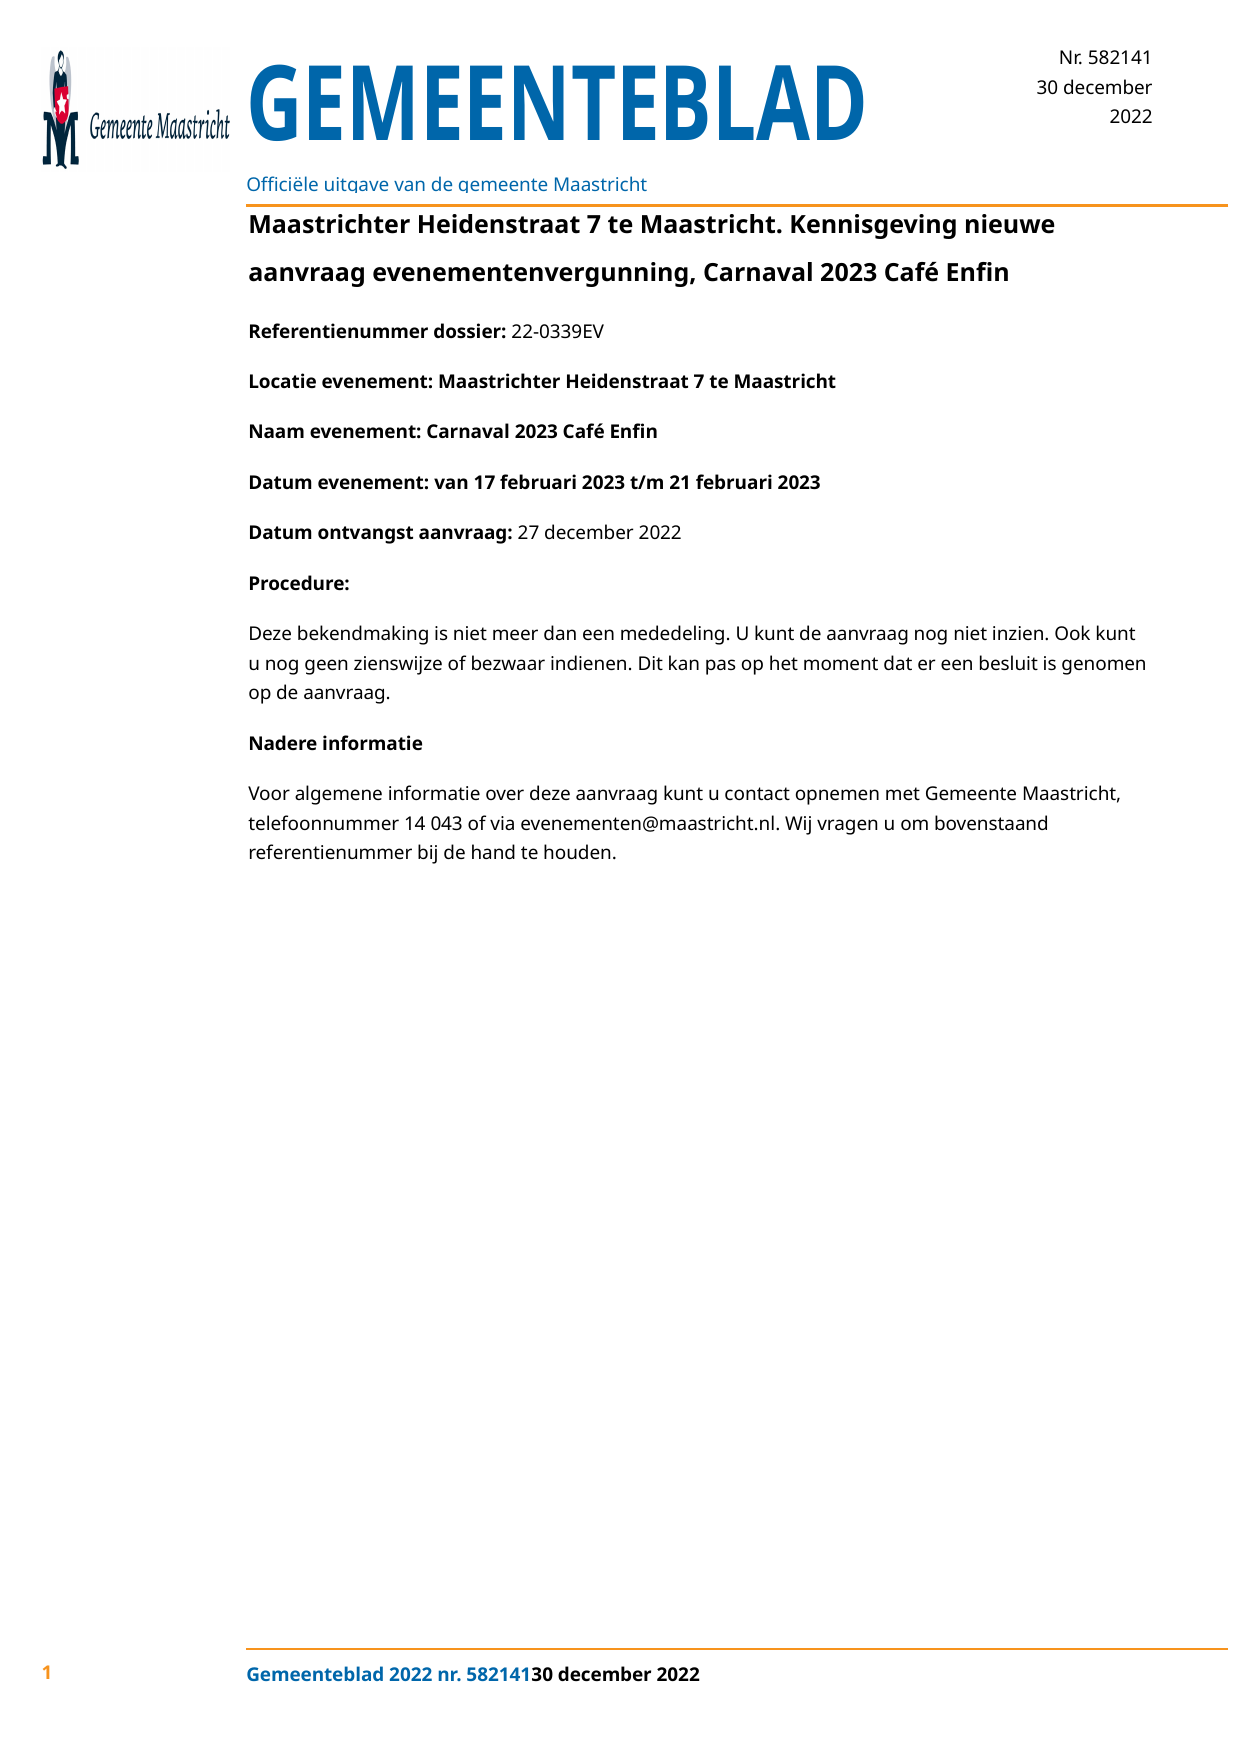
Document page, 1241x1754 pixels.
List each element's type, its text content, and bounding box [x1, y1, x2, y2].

text Naam evenement: Carnaval 2023 Café Enfin [248, 419, 1152, 444]
text Maastrichter Heidenstraat 7 te Maastricht. Kennisgeving nieuwe aanvraag evenementenvergunning, Carnaval 2023 Café Enfin [248, 207, 1152, 288]
text Nadere informatie [248, 730, 1152, 756]
text Datum ontvangst aanvraag: 27 december 2022 [248, 519, 1152, 545]
text Referentienummer dossier: 22-0339EV [248, 318, 1152, 344]
text Locatie evenement: Maastrichter Heidenstraat 7 te Maastricht [248, 368, 1152, 394]
picture [41, 47, 231, 172]
text Datum evenement: van 17 februari 2023 t/m 21 februari 2023 [248, 469, 1152, 495]
text Procedure: [248, 570, 1152, 596]
text Voor algemene informatie over deze aanvraag kunt u contact opnemen met Gemeente Maastricht, telefoonnummer 14 043 of via evenementen@maastricht.nl. Wij vragen u om bovenstaand referentienummer bij de hand te houden. [248, 780, 1152, 865]
text Deze bekendmaking is niet meer dan een mededeling. U kunt de aanvraag nog niet inzien. Ook kunt u nog geen zienswijze of bezwaar indienen. Dit kan pas op het moment dat er een besluit is genomen op de aanvraag. [248, 620, 1152, 705]
